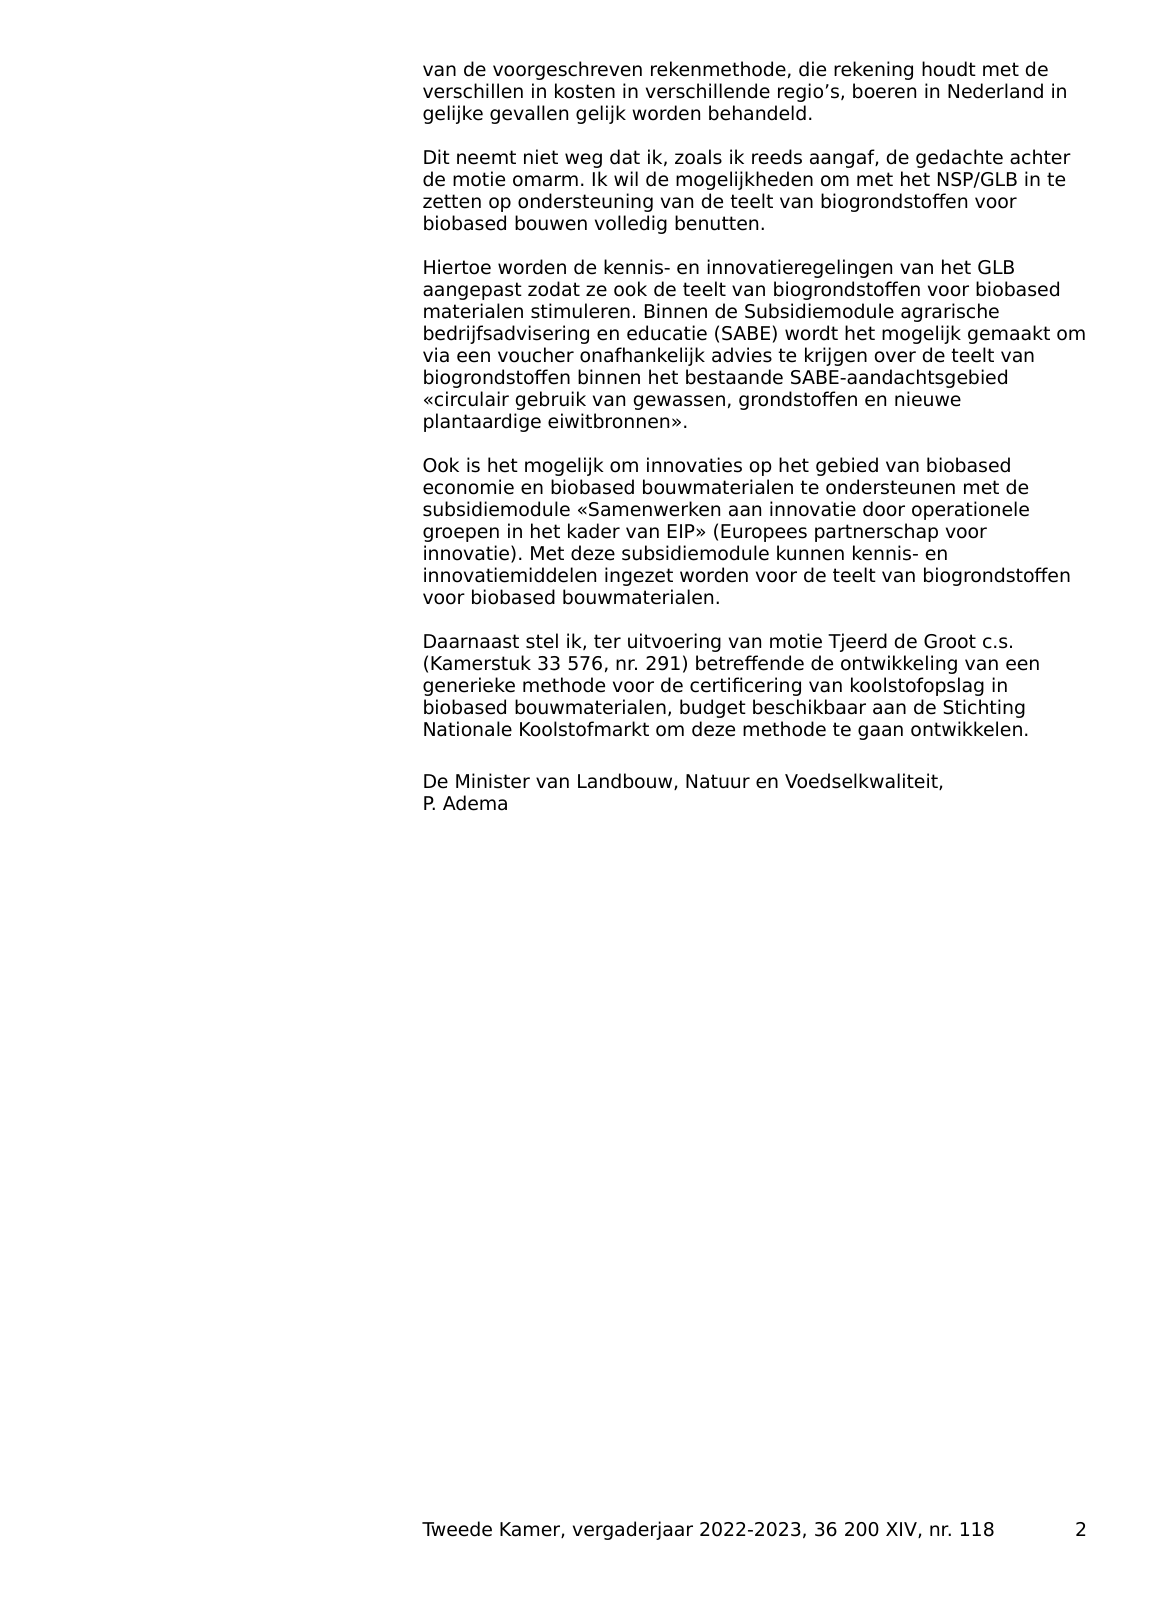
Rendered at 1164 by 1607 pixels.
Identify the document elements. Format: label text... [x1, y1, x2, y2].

text Dit neemt niet weg dat ik, zoals ik reeds aangaf, de gedachte achter de motie omarm. Ik wil de mogelijkheden om met het NSP/GLB in te zetten op ondersteuning van de teelt van biogrondstoffen voor biobased bouwen volledig benutten. [422, 147, 1087, 235]
text Daarnaast stel ik, ter uitvoering van motie Tjeerd de Groot c.s. (Kamerstuk 33 576, nr. 291) betreffende de ontwikkeling van een generieke methode voor de certificering van koolstofopslag in biobased bouwmaterialen, budget beschikbaar aan de Stichting Nationale Koolstofmarkt om deze methode te gaan ontwikkelen. [422, 631, 1087, 741]
text van de voorgeschreven rekenmethode, die rekening houdt met de verschillen in kosten in verschillende regio’s, boeren in Nederland in gelijke gevallen gelijk worden behandeld. [422, 59, 1087, 125]
text Hiertoe worden de kennis- en innovatieregelingen van het GLB aangepast zodat ze ook de teelt van biogrondstoffen voor biobased materialen stimuleren. Binnen de Subsidiemodule agrarische bedrijfsadvisering en educatie (SABE) wordt het mogelijk gemaakt om via een voucher onafhankelijk advies te krijgen over de teelt van biogrondstoffen binnen het bestaande SABE-aandachtsgebied «circulair gebruik van gewassen, grondstoffen en nieuwe plantaardige eiwitbronnen». [422, 257, 1087, 433]
text De Minister van Landbouw, Natuur en Voedselkwaliteit, P. Adema [422, 771, 1087, 815]
text Ook is het mogelijk om innovaties op het gebied van biobased economie en biobased bouwmaterialen te ondersteunen met de subsidiemodule «Samenwerken aan innovatie door operationele groepen in het kader van EIP» (Europees partnerschap voor innovatie). Met deze subsidiemodule kunnen kennis- en innovatiemiddelen ingezet worden voor de teelt van biogrondstoffen voor biobased bouwmaterialen. [422, 455, 1087, 609]
